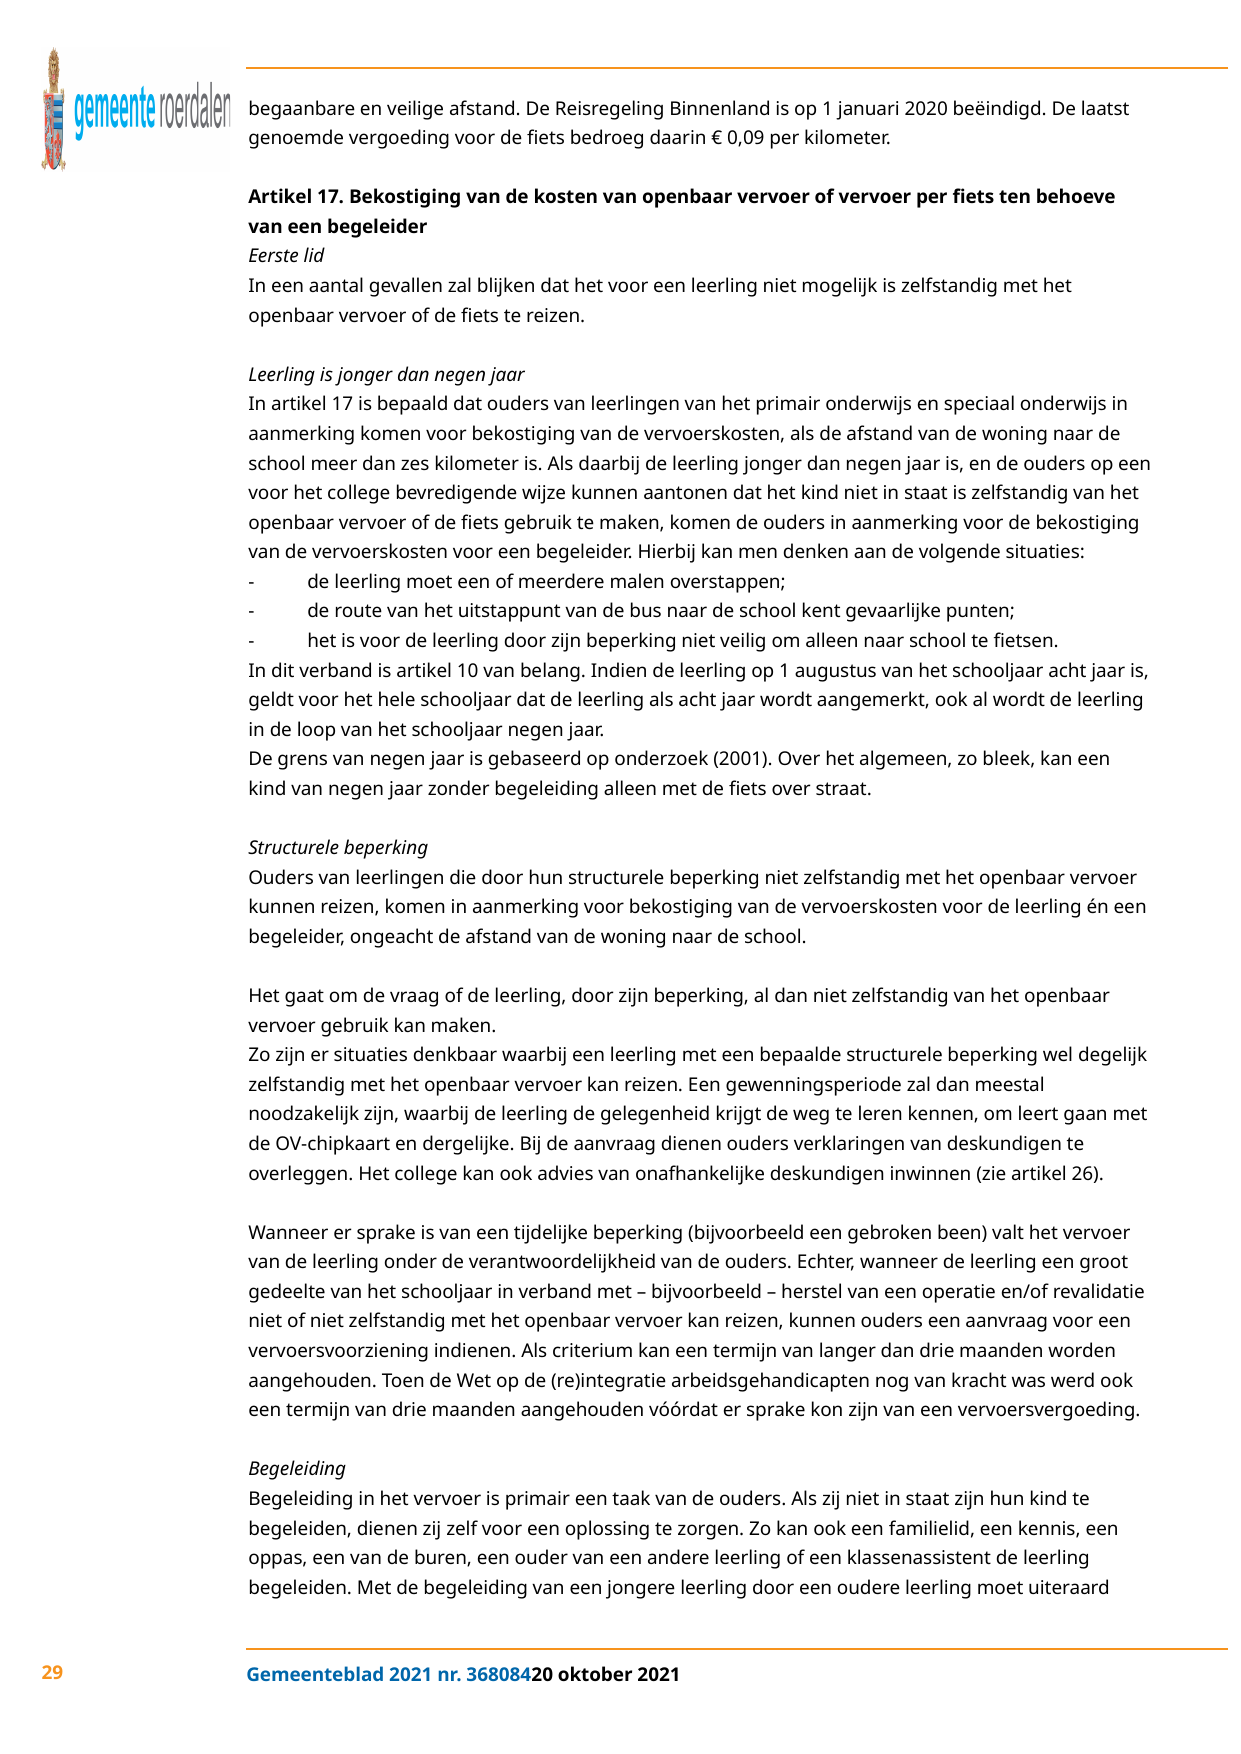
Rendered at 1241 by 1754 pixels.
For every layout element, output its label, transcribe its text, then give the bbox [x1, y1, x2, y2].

text Wanneer er sprake is van een tijdelijke beperking (bijvoorbeeld een gebroken been) valt het vervoer van de leerling onder de verantwoordelijkheid van de ouders. Echter, wanneer de leerling een groot gedeelte van het schooljaar in verband met – bijvoorbeeld – herstel van een operatie en/of revalidatie niet of niet zelfstandig met het openbaar vervoer kan reizen, kunnen ouders een aanvraag voor een vervoersvoorziening indienen. Als criterium kan een termijn van langer dan drie maanden worden aangehouden. Toen de Wet op de (re)integratie arbeidsgehandicapten nog van kracht was werd ook een termijn van drie maanden aangehouden vóórdat er sprake kon zijn van een vervoersvergoeding. [248, 1219, 1152, 1422]
text In een aantal gevallen zal blijken dat het voor een leerling niet mogelijk is zelfstandig met het openbaar vervoer of de fiets te reizen. [248, 272, 1152, 328]
text begaanbare en veilige afstand. De Reisregeling Binnenland is op 1 januari 2020 beëindigd. De laatst genoemde vergoeding voor de fiets bedroeg daarin € 0,09 per kilometer. [248, 95, 1152, 150]
text Zo zijn er situaties denkbaar waarbij een leerling met een bepaalde structurele beperking wel degelijk zelfstandig met het openbaar vervoer kan reizen. Een gewenningsperiode zal dan meestal noodzakelijk zijn, waarbij de leerling de gelegenheid krijgt de weg te leren kennen, om leert gaan met de OV-chipkaart en dergelijke. Bij de aanvraag dienen ouders verklaringen van deskundigen te overleggen. Het college kan ook advies van onafhankelijke deskundigen inwinnen (zie artikel 26). [248, 1041, 1152, 1186]
text Structurele beperking [248, 834, 1152, 860]
text Begeleiding in het vervoer is primair een taak van de ouders. Als zij niet in staat zijn hun kind te begeleiden, dienen zij zelf voor een oplossing te zorgen. Zo kan ook een familielid, een kennis, een oppas, een van de buren, een ouder van een andere leerling of een klassenassistent de leerling begeleiden. Met de begeleiding van een jongere leerling door een oudere leerling moet uiteraard [248, 1485, 1152, 1600]
text Ouders van leerlingen die door hun structurele beperking niet zelfstandig met het openbaar vervoer kunnen reizen, komen in aanmerking voor bekostiging van de vervoerskosten voor de leerling én een begeleider, ongeacht de afstand van de woning naar de school. [248, 864, 1152, 949]
text Artikel 17. Bekostiging van de kosten van openbaar vervoer of vervoer per fiets ten behoeve van een begeleider [248, 183, 1152, 239]
text Eerste lid [248, 243, 1152, 268]
text De grens van negen jaar is gebaseerd op onderzoek (2001). Over het algemeen, zo bleek, kan een kind van negen jaar zonder begeleiding alleen met de fiets over straat. [248, 746, 1152, 801]
text Leerling is jonger dan negen jaar [248, 361, 1152, 387]
list het is voor de leerling door zijn beperking niet veilig om alleen naar school te fietsen. [248, 627, 1152, 653]
text Het gaat om de vraag of de leerling, door zijn beperking, al dan niet zelfstandig van het openbaar vervoer gebruik kan maken. [248, 982, 1152, 1038]
list de leerling moet een of meerdere malen overstappen; [248, 568, 1152, 594]
picture [41, 47, 231, 172]
text Begeleiding [248, 1456, 1152, 1481]
text In dit verband is artikel 10 van belang. Indien de leerling op 1 augustus van het schooljaar acht jaar is, geldt voor het hele schooljaar dat de leerling als acht jaar wordt aangemerkt, ook al wordt de leerling in de loop van het schooljaar negen jaar. [248, 657, 1152, 742]
list de route van het uitstappunt van de bus naar de school kent gevaarlijke punten; [248, 598, 1152, 623]
text In artikel 17 is bepaald dat ouders van leerlingen van het primair onderwijs en speciaal onderwijs in aanmerking komen voor bekostiging van de vervoerskosten, als de afstand van de woning naar de school meer dan zes kilometer is. Als daarbij de leerling jonger dan negen jaar is, en de ouders op een voor het college bevredigende wijze kunnen aantonen dat het kind niet in staat is zelfstandig van het openbaar vervoer of de fiets gebruik te maken, komen de ouders in aanmerking voor de bekostiging van de vervoerskosten voor een begeleider. Hierbij kan men denken aan de volgende situaties: [248, 391, 1152, 564]
